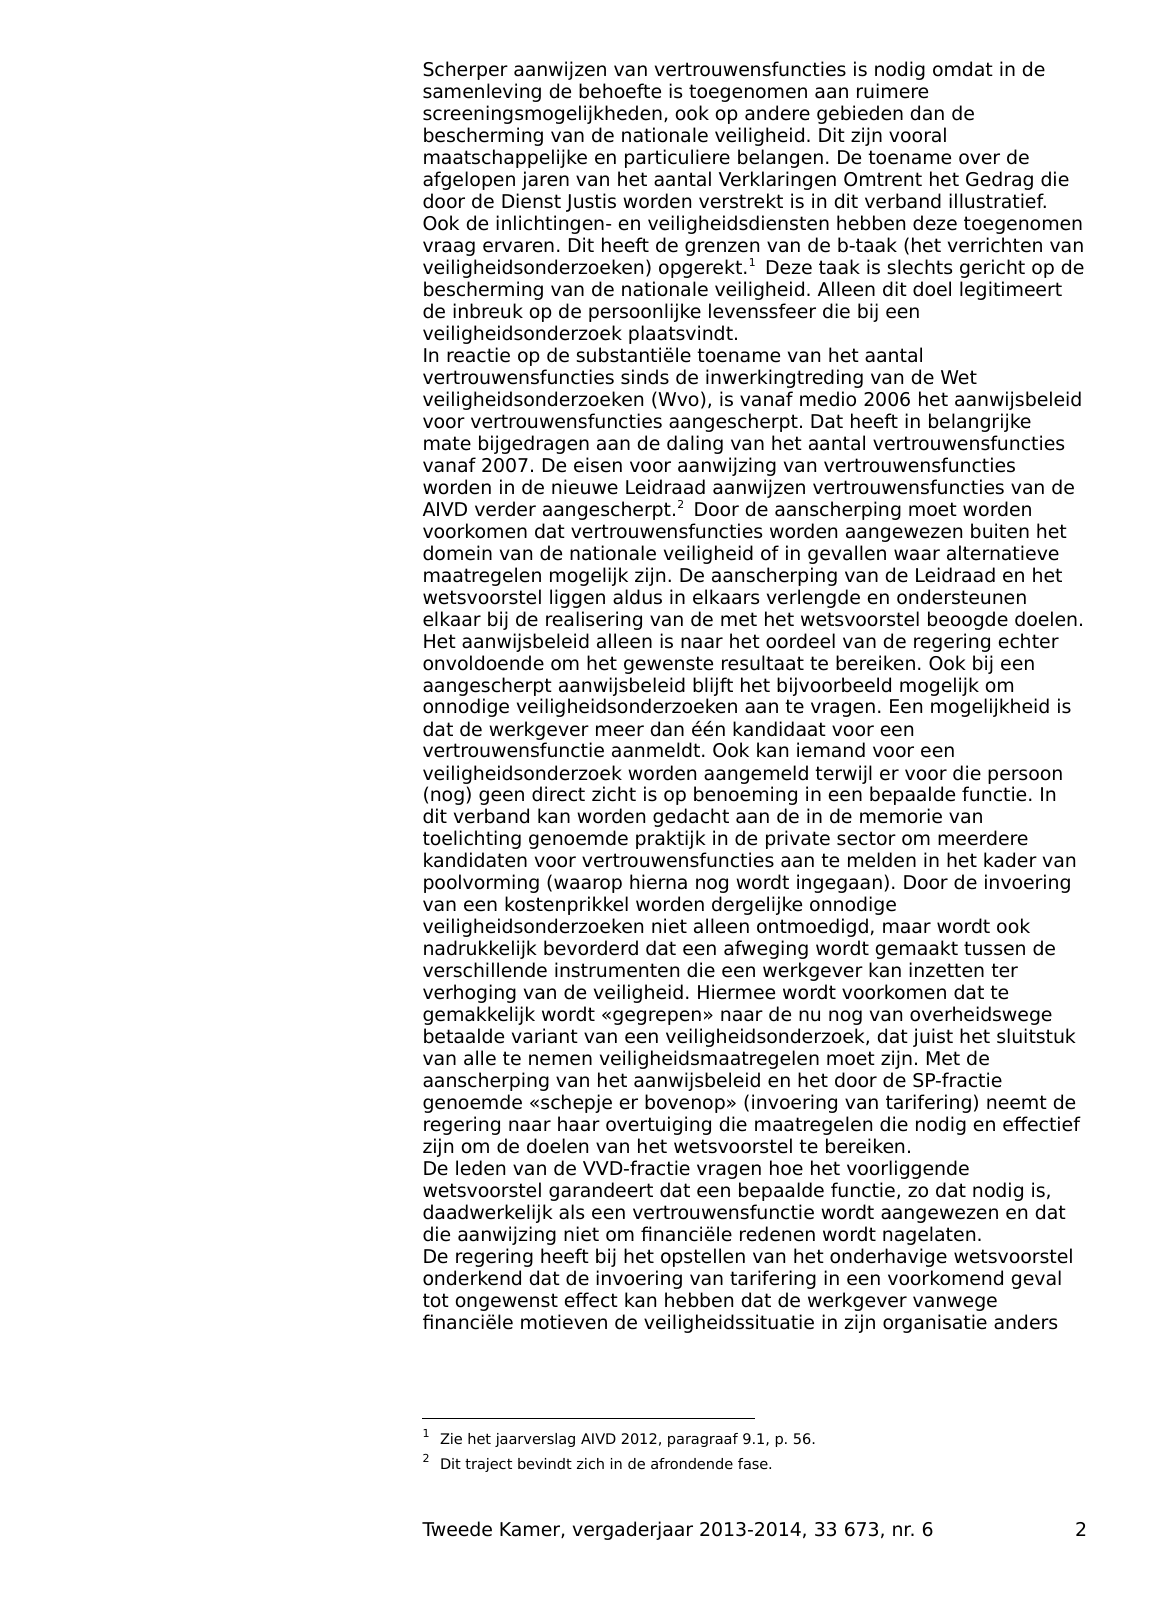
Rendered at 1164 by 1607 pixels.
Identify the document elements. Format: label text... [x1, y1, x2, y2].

text Zie het jaarverslag AIVD 2012, paragraaf 9.1, p. 56. [422, 1427, 1087, 1449]
text Scherper aanwijzen van vertrouwensfuncties is nodig omdat in de samenleving de behoefte is toegenomen aan ruimere screeningsmogelijkheden, ook op andere gebieden dan de bescherming van de nationale veiligheid. Dit zijn vooral maatschappelijke en particuliere belangen. De toename over de afgelopen jaren van het aantal Verklaringen Omtrent het Gedrag die door de Dienst Justis worden verstrekt is in dit verband illustratief. Ook de inlichtingen- en veiligheidsdiensten hebben deze toegenomen vraag ervaren. Dit heeft de grenzen van de b-taak (het verrichten van veiligheidsonderzoeken) opgerekt. Deze taak is slechts gericht op de bescherming van de nationale veiligheid. Alleen dit doel legitimeert de inbreuk op de persoonlijke levenssfeer die bij een veiligheidsonderzoek plaatsvindt. [422, 59, 1087, 345]
text De leden van de VVD-fractie vragen hoe het voorliggende wetsvoorstel garandeert dat een bepaalde functie, zo dat nodig is, daadwerkelijk als een vertrouwensfunctie wordt aangewezen en dat die aanwijzing niet om financiële redenen wordt nagelaten. [422, 1158, 1087, 1246]
text In reactie op de substantiële toename van het aantal vertrouwensfuncties sinds de inwerkingtreding van de Wet veiligheidsonderzoeken (Wvo), is vanaf medio 2006 het aanwijsbeleid voor vertrouwensfuncties aangescherpt. Dat heeft in belangrijke mate bijgedragen aan de daling van het aantal vertrouwensfuncties vanaf 2007. De eisen voor aanwijzing van vertrouwensfuncties worden in de nieuwe Leidraad aanwijzen vertrouwensfuncties van de AIVD verder aangescherpt. Door de aanscherping moet worden voorkomen dat vertrouwensfuncties worden aangewezen buiten het domein van de nationale veiligheid of in gevallen waar alternatieve maatregelen mogelijk zijn. De aanscherping van de Leidraad en het wetsvoorstel liggen aldus in elkaars verlengde en ondersteunen elkaar bij de realisering van de met het wetsvoorstel beoogde doelen. [422, 345, 1087, 631]
text De regering heeft bij het opstellen van het onderhavige wetsvoorstel onderkend dat de invoering van tarifering in een voorkomend geval tot ongewenst effect kan hebben dat de werkgever vanwege financiële motieven de veiligheidssituatie in zijn organisatie anders [422, 1246, 1087, 1334]
text Dit traject bevindt zich in de afrondende fase. [422, 1452, 1087, 1474]
text Het aanwijsbeleid alleen is naar het oordeel van de regering echter onvoldoende om het gewenste resultaat te bereiken. Ook bij een aangescherpt aanwijsbeleid blijft het bijvoorbeeld mogelijk om onnodige veiligheidsonderzoeken aan te vragen. Een mogelijkheid is dat de werkgever meer dan één kandidaat voor een vertrouwensfunctie aanmeldt. Ook kan iemand voor een veiligheidsonderzoek worden aangemeld terwijl er voor die persoon (nog) geen direct zicht is op benoeming in een bepaalde functie. In dit verband kan worden gedacht aan de in de memorie van toelichting genoemde praktijk in de private sector om meerdere kandidaten voor vertrouwensfuncties aan te melden in het kader van poolvorming (waarop hierna nog wordt ingegaan). Door de invoering van een kostenprikkel worden dergelijke onnodige veiligheidsonderzoeken niet alleen ontmoedigd, maar wordt ook nadrukkelijk bevorderd dat een afweging wordt gemaakt tussen de verschillende instrumenten die een werkgever kan inzetten ter verhoging van de veiligheid. Hiermee wordt voorkomen dat te gemakkelijk wordt «gegrepen» naar de nu nog van overheidswege betaalde variant van een veiligheidsonderzoek, dat juist het sluitstuk van alle te nemen veiligheidsmaatregelen moet zijn. Met de aanscherping van het aanwijsbeleid en het door de SP-fractie genoemde «schepje er bovenop» (invoering van tarifering) neemt de regering naar haar overtuiging die maatregelen die nodig en effectief zijn om de doelen van het wetsvoorstel te bereiken. [422, 631, 1087, 1158]
